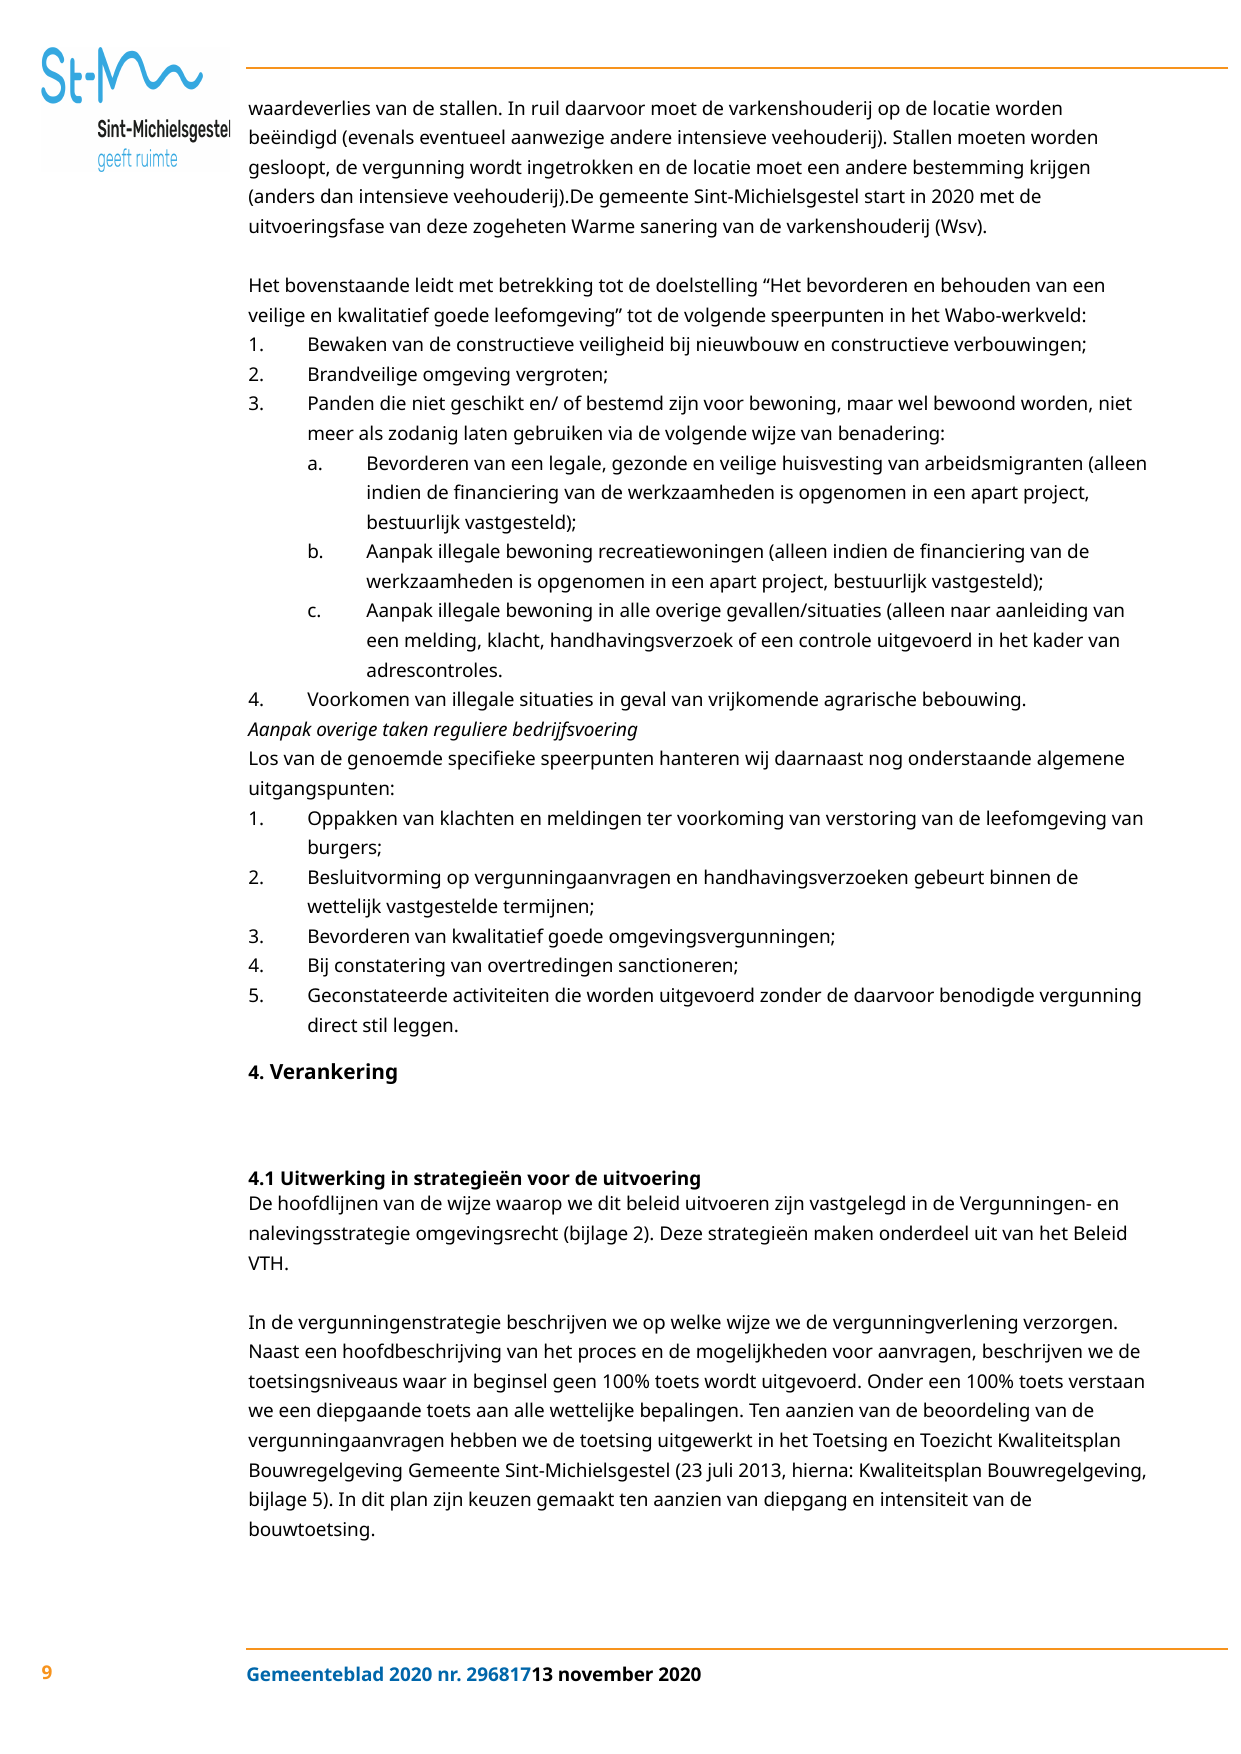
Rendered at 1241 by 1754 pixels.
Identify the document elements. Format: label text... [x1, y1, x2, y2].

list Aanpak illegale bewoning in alle overige gevallen/situaties (alleen naar aanleiding van een melding, klacht, handhavingsverzoek of een controle uitgevoerd in het kader van adrescontroles. [307, 598, 1152, 683]
picture [41, 47, 231, 172]
text waardeverlies van de stallen. In ruil daarvoor moet de varkenshouderij op de locatie worden beëindigd (evenals eventueel aanwezige andere intensieve veehouderij). Stallen moeten worden gesloopt, de vergunning wordt ingetrokken en de locatie moet een andere bestemming krijgen (anders dan intensieve veehouderij).De gemeente Sint-Michielsgestel start in 2020 met de uitvoeringsfase van deze zogeheten Warme sanering van de varkenshouderij (Wsv). [248, 95, 1152, 239]
list Brandveilige omgeving vergroten; [248, 361, 1152, 387]
text Aanpak overige taken reguliere bedrijfsvoering [248, 716, 1152, 742]
list Voorkomen van illegale situaties in geval van vrijkomende agrarische bebouwing. [248, 686, 1152, 712]
list Geconstateerde activiteiten die worden uitgevoerd zonder de daarvoor benodigde vergunning direct stil leggen. [248, 982, 1152, 1038]
list Panden die niet geschikt en/ of bestemd zijn voor bewoning, maar wel bewoond worden, niet meer als zodanig laten gebruiken via de volgende wijze van benadering: [248, 391, 1152, 446]
list Bewaken van de constructieve veiligheid bij nieuwbouw en constructieve verbouwingen; [248, 331, 1152, 357]
text In de vergunningenstrategie beschrijven we op welke wijze we de vergunningverlening verzorgen. Naast een hoofdbeschrijving van het proces en de mogelijkheden voor aanvragen, beschrijven we de toetsingsniveaus waar in beginsel geen 100% toets wordt uitgevoerd. Onder een 100% toets verstaan we een diepgaande toets aan alle wettelijke bepalingen. Ten aanzien van de beoordeling van de vergunningaanvragen hebben we de toetsing uitgewerkt in het Toetsing en Toezicht Kwaliteitsplan Bouwregelgeving Gemeente Sint-Michielsgestel (23 juli 2013, hierna: Kwaliteitsplan Bouwregelgeving, bijlage 5). In dit plan zijn keuzen gemaakt ten aanzien van diepgang en intensiteit van de bouwtoetsing. [248, 1309, 1152, 1542]
list Bevorderen van een legale, gezonde en veilige huisvesting van arbeidsmigranten (alleen indien de financiering van de werkzaamheden is opgenomen in een apart project, bestuurlijk vastgesteld); [307, 450, 1152, 535]
list Oppakken van klachten en meldingen ter voorkoming van verstoring van de leefomgeving van burgers; [248, 805, 1152, 860]
list Besluitvorming op vergunningaanvragen en handhavingsverzoeken gebeurt binnen de wettelijk vastgestelde termijnen; [248, 864, 1152, 919]
text 4.1 Uitwerking in strategieën voor de uitvoering [248, 1165, 1152, 1191]
list Bevorderen van kwalitatief goede omgevingsvergunningen; [248, 923, 1152, 949]
text Het bovenstaande leidt met betrekking tot de doelstelling “Het bevorderen en behouden van een veilige en kwalitatief goede leefomgeving” tot de volgende speerpunten in het Wabo-werkveld: [248, 272, 1152, 328]
text 4. Verankering [248, 1057, 1152, 1086]
list Aanpak illegale bewoning recreatiewoningen (alleen indien de financiering van de werkzaamheden is opgenomen in een apart project, bestuurlijk vastgesteld); [307, 538, 1152, 594]
list Bij constatering van overtredingen sanctioneren; [248, 953, 1152, 978]
text Los van de genoemde specifieke speerpunten hanteren wij daarnaast nog onderstaande algemene uitgangspunten: [248, 746, 1152, 801]
text De hoofdlijnen van de wijze waarop we dit beleid uitvoeren zijn vastgelegd in de Vergunningen- en nalevingsstrategie omgevingsrecht (bijlage 2). Deze strategieën maken onderdeel uit van het Beleid VTH. [248, 1191, 1152, 1275]
